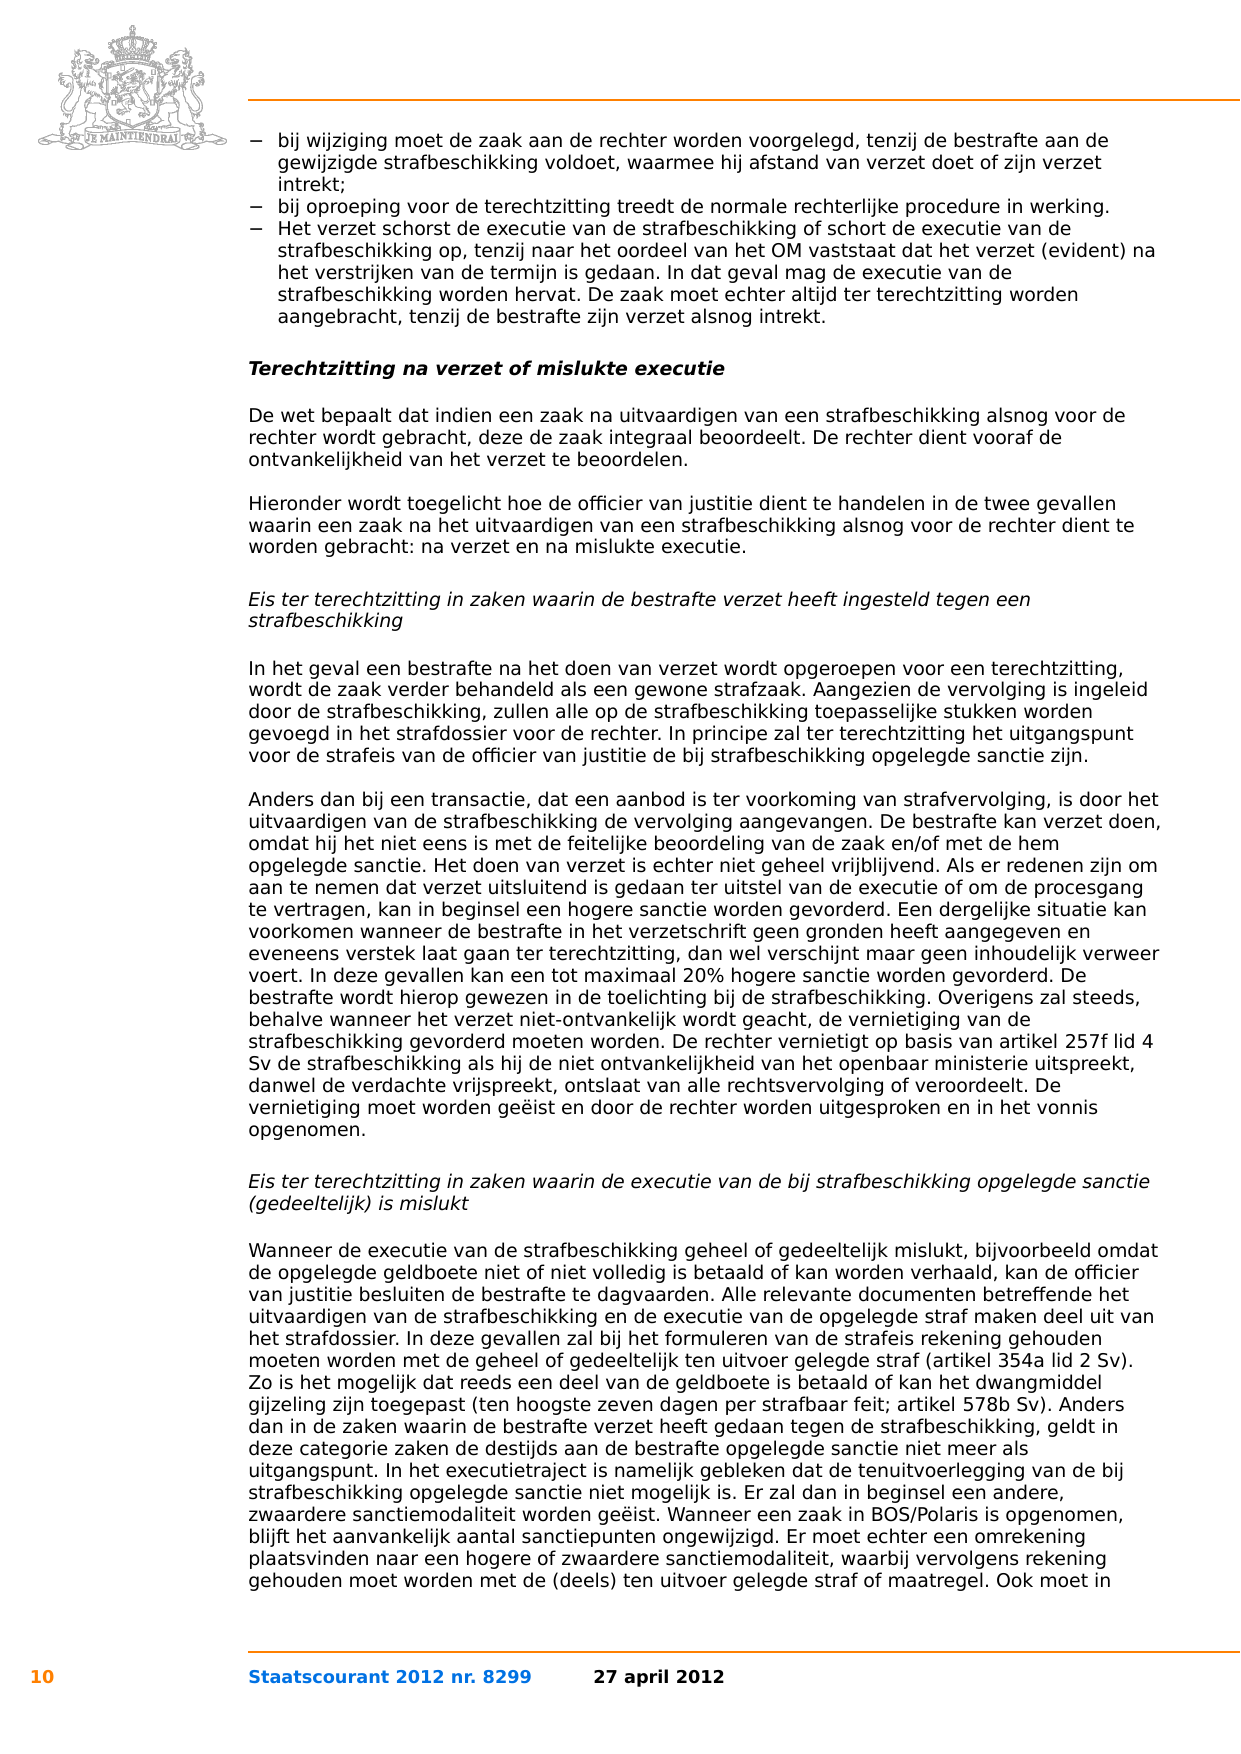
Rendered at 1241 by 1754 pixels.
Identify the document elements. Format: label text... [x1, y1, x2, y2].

text − bij wijziging moet de zaak aan de rechter worden voorgelegd, tenzij de bestrafte aan de gewijzigde strafbeschikking voldoet, waarmee hij afstand van verzet doet of zijn verzet intrekt; [248, 130, 1163, 196]
subtitle Terechtzitting na verzet of mislukte executie [248, 358, 1163, 380]
picture [38, 25, 227, 150]
subtitle Eis ter terechtzitting in zaken waarin de bestrafte verzet heeft ingesteld tegen een strafbeschikking [248, 588, 1163, 632]
text Anders dan bij een transactie, dat een aanbod is ter voorkoming van strafvervolging, is door het uitvaardigen van de strafbeschikking de vervolging aangevangen. De bestrafte kan verzet doen, omdat hij het niet eens is met de feitelijke beoordeling van de zaak en/of met de hem opgelegde sanctie. Het doen van verzet is echter niet geheel vrijblijvend. Als er redenen zijn om aan te nemen dat verzet uitsluitend is gedaan ter uitstel van de executie of om de procesgang te vertragen, kan in beginsel een hogere sanctie worden gevorderd. Een dergelijke situatie kan voorkomen wanneer de bestrafte in het verzetschrift geen gronden heeft aangegeven en eveneens verstek laat gaan ter terechtzitting, dan wel verschijnt maar geen inhoudelijk verweer voert. In deze gevallen kan een tot maximaal 20% hogere sanctie worden gevorderd. De bestrafte wordt hierop gewezen in de toelichting bij de strafbeschikking. Overigens zal steeds, behalve wanneer het verzet niet-ontvankelijk wordt geacht, de vernietiging van de strafbeschikking gevorderd moeten worden. De rechter vernietigt op basis van artikel 257f lid 4 Sv de strafbeschikking als hij de niet ontvankelijkheid van het openbaar ministerie uitspreekt, danwel de verdachte vrijspreekt, ontslaat van alle rechtsvervolging of veroordeelt. De vernietiging moet worden geëist en door de rechter worden uitgesproken en in het vonnis opgenomen. [248, 789, 1163, 1141]
text Wanneer de executie van de strafbeschikking geheel of gedeeltelijk mislukt, bijvoorbeeld omdat de opgelegde geldboete niet of niet volledig is betaald of kan worden verhaald, kan de officier van justitie besluiten de bestrafte te dagvaarden. Alle relevante documenten betreffende het uitvaardigen van de strafbeschikking en de executie van de opgelegde straf maken deel uit van het strafdossier. In deze gevallen zal bij het formuleren van de strafeis rekening gehouden moeten worden met de geheel of gedeeltelijk ten uitvoer gelegde straf (artikel 354a lid 2 Sv). Zo is het mogelijk dat reeds een deel van de geldboete is betaald of kan het dwangmiddel gijzeling zijn toegepast (ten hoogste zeven dagen per strafbaar feit; artikel 578b Sv). Anders dan in de zaken waarin de bestrafte verzet heeft gedaan tegen de strafbeschikking, geldt in deze categorie zaken de destijds aan de bestrafte opgelegde sanctie niet meer als uitgangspunt. In het executietraject is namelijk gebleken dat de tenuitvoerlegging van de bij strafbeschikking opgelegde sanctie niet mogelijk is. Er zal dan in beginsel een andere, zwaardere sanctiemodaliteit worden geëist. Wanneer een zaak in BOS/Polaris is opgenomen, blijft het aanvankelijk aantal sanctiepunten ongewijzigd. Er moet echter een omrekening plaatsvinden naar een hogere of zwaardere sanctiemodaliteit, waarbij vervolgens rekening gehouden moet worden met de (deels) ten uitvoer gelegde straf of maatregel. Ook moet in [248, 1240, 1163, 1591]
text − Het verzet schorst de executie van de strafbeschikking of schort de executie van de strafbeschikking op, tenzij naar het oordeel van het OM vaststaat dat het verzet (evident) na het verstrijken van de termijn is gedaan. In dat geval mag de executie van de strafbeschikking worden hervat. De zaak moet echter altijd ter terechtzitting worden aangebracht, tenzij de bestrafte zijn verzet alsnog intrekt. [248, 218, 1163, 328]
text In het geval een bestrafte na het doen van verzet wordt opgeroepen voor een terechtzitting, wordt de zaak verder behandeld als een gewone strafzaak. Aangezien de vervolging is ingeleid door de strafbeschikking, zullen alle op de strafbeschikking toepasselijke stukken worden gevoegd in het strafdossier voor de rechter. In principe zal ter terechtzitting het uitgangspunt voor de strafeis van de officier van justitie de bij strafbeschikking opgelegde sanctie zijn. [248, 657, 1163, 767]
text − bij oproeping voor de terechtzitting treedt de normale rechterlijke procedure in werking. [248, 196, 1163, 218]
text Hieronder wordt toegelicht hoe de officier van justitie dient te handelen in de twee gevallen waarin een zaak na het uitvaardigen van een strafbeschikking alsnog voor de rechter dient te worden gebracht: na verzet en na mislukte executie. [248, 492, 1163, 558]
text De wet bepaalt dat indien een zaak na uitvaardigen van een strafbeschikking alsnog voor de rechter wordt gebracht, deze de zaak integraal beoordeelt. De rechter dient vooraf de ontvankelijkheid van het verzet te beoordelen. [248, 405, 1163, 471]
subtitle Eis ter terechtzitting in zaken waarin de executie van de bij strafbeschikking opgelegde sanctie (gedeeltelijk) is mislukt [248, 1171, 1163, 1215]
